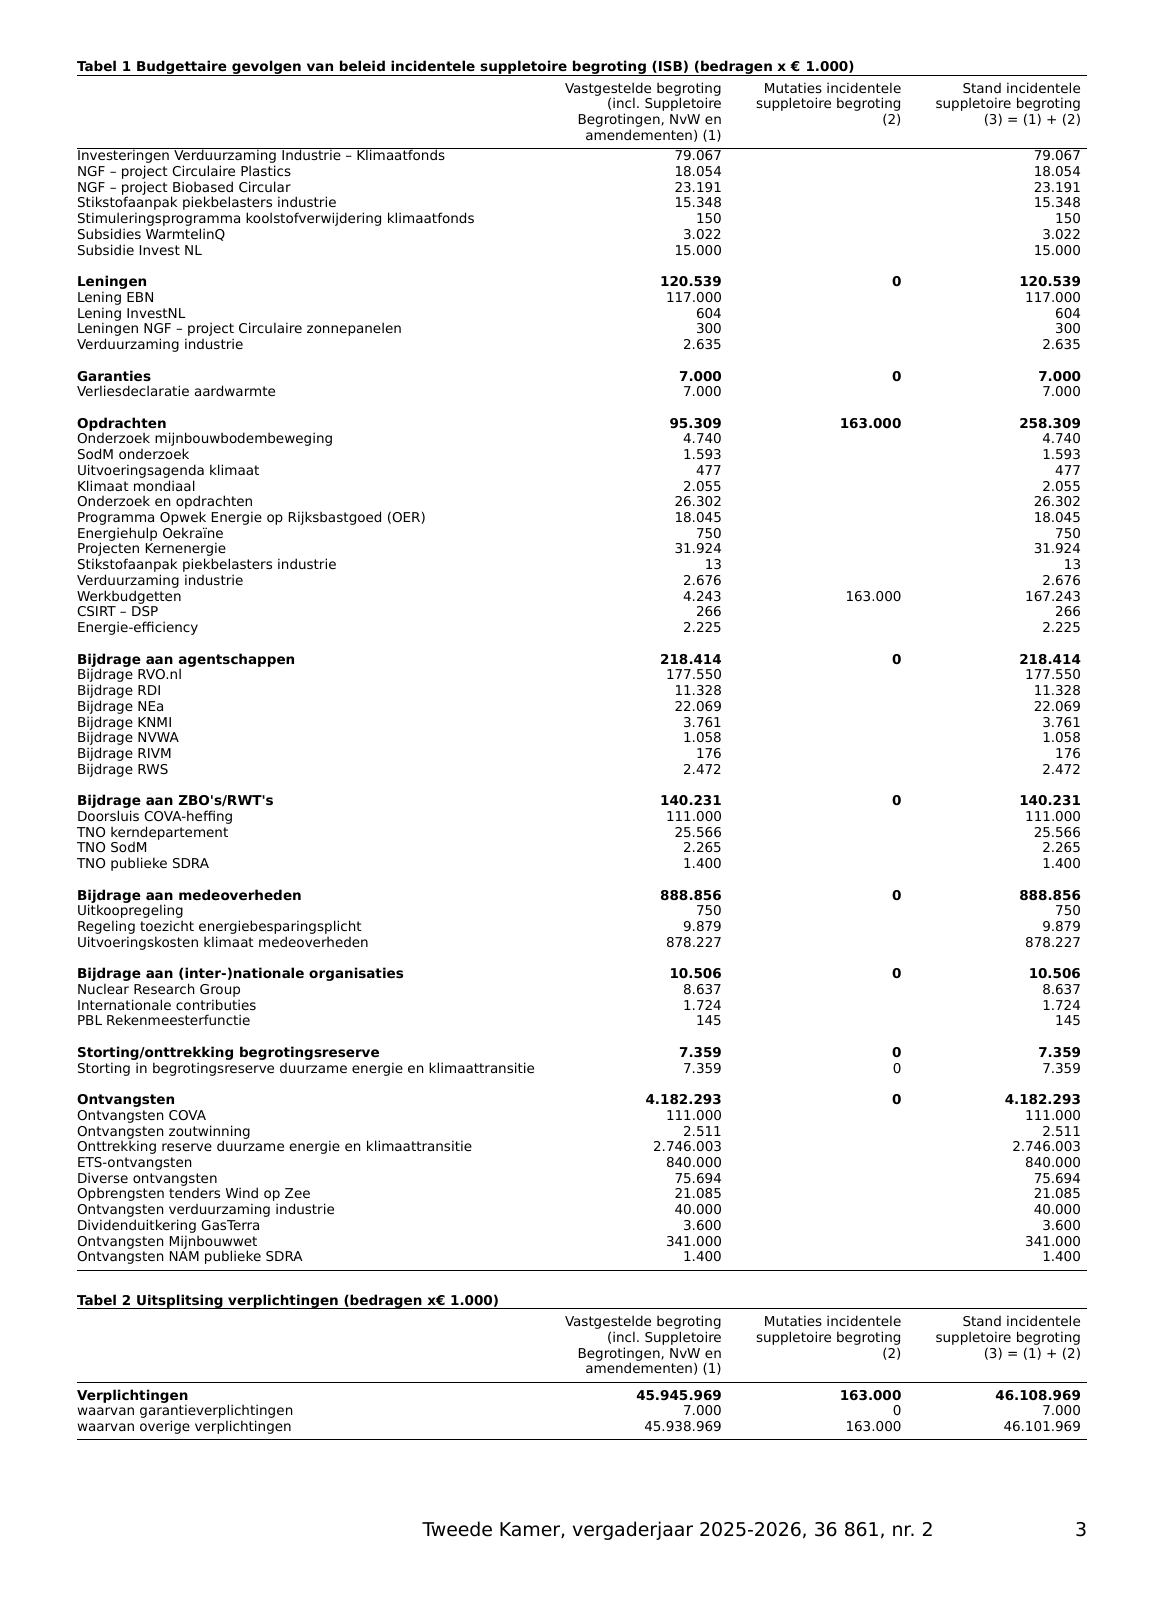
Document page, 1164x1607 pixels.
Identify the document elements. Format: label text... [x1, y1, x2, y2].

table_cell [728, 149, 907, 164]
table_cell Verduurzaming industrie [77, 573, 548, 588]
table_cell 26.302 [907, 494, 1087, 510]
table_cell SodM onderzoek [77, 447, 548, 463]
table_cell Garanties [77, 368, 548, 384]
table_cell Bijdrage RIVM [77, 746, 548, 762]
table_cell 3.022 [907, 227, 1087, 242]
table_cell 300 [548, 321, 727, 337]
table_cell [728, 1155, 907, 1171]
table_cell [728, 526, 907, 541]
table_cell Subsidie Invest NL [77, 243, 548, 258]
table_cell 0 [728, 966, 907, 982]
table_cell NGF – project Biobased Circular [77, 180, 548, 195]
table_cell Stikstofaanpak piekbelasters industrie [77, 557, 548, 573]
table_cell [728, 604, 907, 620]
table_cell Energie-efficiency [77, 620, 548, 636]
table_cell [728, 573, 907, 588]
table_cell 15.348 [907, 195, 1087, 211]
table_cell 2.055 [548, 479, 727, 494]
table_cell 2.511 [907, 1123, 1087, 1139]
table_cell [728, 950, 907, 966]
table_cell Energiehulp Oekraïne [77, 526, 548, 541]
table_cell [728, 1029, 907, 1045]
table_cell [77, 258, 548, 274]
table_cell [728, 998, 907, 1013]
table_cell 7.000 [548, 368, 727, 384]
table_cell ETS-ontvangsten [77, 1155, 548, 1171]
table_cell [728, 384, 907, 400]
table_cell waarvan overige verplichtingen [77, 1419, 548, 1439]
table_cell 117.000 [548, 290, 727, 305]
table_cell 888.856 [548, 888, 727, 903]
table_cell 40.000 [548, 1202, 727, 1218]
table_cell 3.761 [907, 714, 1087, 730]
table_cell [77, 400, 548, 416]
table_cell 18.054 [907, 164, 1087, 179]
table_cell 2.055 [907, 479, 1087, 494]
table_cell 120.539 [907, 274, 1087, 290]
table_cell 7.359 [907, 1060, 1087, 1076]
table_cell [728, 479, 907, 494]
table_cell 167.243 [907, 589, 1087, 604]
table_cell [728, 494, 907, 510]
table_cell Mutaties incidentele suppletoire begroting (2) [728, 1309, 907, 1382]
table_cell Mutaties incidentele suppletoire begroting (2) [728, 76, 907, 148]
table_cell Ontvangsten Mijnbouwwet [77, 1234, 548, 1249]
table_cell 2.472 [907, 762, 1087, 777]
table_cell 2.746.003 [548, 1139, 727, 1155]
table_cell 604 [907, 305, 1087, 321]
table_cell Uitkoopregeling [77, 903, 548, 919]
table_cell [548, 777, 727, 793]
table_cell 0 [728, 793, 907, 809]
table_cell 604 [548, 305, 727, 321]
table_cell 111.000 [907, 1108, 1087, 1123]
table_cell [728, 541, 907, 557]
table_cell 4.182.293 [907, 1092, 1087, 1108]
table_cell 2.472 [548, 762, 727, 777]
table_cell 150 [548, 211, 727, 227]
table_cell 1.724 [907, 998, 1087, 1013]
table_cell 23.191 [907, 180, 1087, 195]
table_cell 0 [728, 1060, 907, 1076]
table_cell Doorsluis COVA-heffing [77, 809, 548, 824]
table_cell [728, 636, 907, 651]
table_cell [728, 431, 907, 447]
table_cell [77, 636, 548, 651]
table_cell 266 [907, 604, 1087, 620]
table_cell Programma Opwek Energie op Rijksbastgoed (OER) [77, 510, 548, 526]
table_cell 7.000 [907, 384, 1087, 400]
table_cell 840.000 [548, 1155, 727, 1171]
table_cell [728, 1108, 907, 1123]
table_cell [77, 1029, 548, 1045]
table_cell [907, 1029, 1087, 1045]
table_cell 878.227 [907, 935, 1087, 950]
table_cell [907, 400, 1087, 416]
table_cell 13 [907, 557, 1087, 573]
table_cell [728, 1234, 907, 1249]
table_cell Uitvoeringsagenda klimaat [77, 463, 548, 478]
table_cell 177.550 [548, 667, 727, 683]
table_cell 150 [907, 211, 1087, 227]
table_cell [728, 353, 907, 368]
table_cell [728, 762, 907, 777]
table_cell Ontvangsten verduurzaming industrie [77, 1202, 548, 1218]
table_cell 0 [728, 368, 907, 384]
table_cell CSIRT – DSP [77, 604, 548, 620]
table_cell 0 [728, 888, 907, 903]
table_cell 0 [728, 274, 907, 290]
table_cell 140.231 [907, 793, 1087, 809]
table_cell 4.740 [907, 431, 1087, 447]
table_cell 840.000 [907, 1155, 1087, 1171]
table_cell 2.676 [907, 573, 1087, 588]
table_cell [907, 258, 1087, 274]
table_cell TNO kerndepartement [77, 825, 548, 840]
table_cell Verduurzaming industrie [77, 337, 548, 353]
table_cell 1.058 [548, 730, 727, 746]
table_cell 1.400 [907, 856, 1087, 872]
table_cell 15.000 [907, 243, 1087, 258]
table_cell [728, 919, 907, 934]
table_cell 7.000 [907, 368, 1087, 384]
table_cell [77, 1309, 548, 1382]
table_cell 79.067 [907, 149, 1087, 164]
table_cell [728, 337, 907, 353]
table_cell 11.328 [548, 683, 727, 699]
table_cell 0 [728, 1045, 907, 1060]
table_cell Ontvangsten COVA [77, 1108, 548, 1123]
table_cell 163.000 [728, 1419, 907, 1439]
table_cell [728, 809, 907, 824]
table_cell Stand incidentele suppletoire begroting (3) = (1) + (2) [907, 1309, 1087, 1382]
table_cell 176 [907, 746, 1087, 762]
table_cell 95.309 [548, 416, 727, 431]
table_cell 878.227 [548, 935, 727, 950]
table_cell Diverse ontvangsten [77, 1171, 548, 1186]
table_cell TNO publieke SDRA [77, 856, 548, 872]
table_cell 2.746.003 [907, 1139, 1087, 1155]
table_cell 40.000 [907, 1202, 1087, 1218]
table_cell 1.400 [548, 856, 727, 872]
table_cell 7.359 [907, 1045, 1087, 1060]
table_cell 10.506 [907, 966, 1087, 982]
table_cell Investeringen Verduurzaming Industrie – Klimaatfonds [77, 149, 548, 164]
table_cell 4.182.293 [548, 1092, 727, 1108]
table_cell [728, 557, 907, 573]
table_cell 75.694 [548, 1171, 727, 1186]
table_cell [548, 400, 727, 416]
table_cell Bijdrage NEa [77, 699, 548, 714]
table_cell 23.191 [548, 180, 727, 195]
table_cell [728, 840, 907, 856]
table_cell 7.000 [548, 384, 727, 400]
table_cell Ontvangsten [77, 1092, 548, 1108]
table_cell Bijdrage aan ZBO's/RWT's [77, 793, 548, 809]
table_cell Verliesdeclaratie aardwarmte [77, 384, 548, 400]
table_cell Projecten Kernenergie [77, 541, 548, 557]
table_cell 1.400 [907, 1249, 1087, 1269]
table_cell 163.000 [728, 416, 907, 431]
table_cell [728, 195, 907, 211]
table_cell 140.231 [548, 793, 727, 809]
table_cell [728, 699, 907, 714]
table_cell [728, 321, 907, 337]
table_cell TNO SodM [77, 840, 548, 856]
table_cell [728, 1249, 907, 1269]
table_cell [77, 353, 548, 368]
table_cell [907, 353, 1087, 368]
table_cell [548, 258, 727, 274]
table_cell 3.022 [548, 227, 727, 242]
table_cell [728, 1186, 907, 1202]
table_cell 45.945.969 [548, 1383, 727, 1403]
table_cell [548, 1029, 727, 1045]
table_cell 2.265 [907, 840, 1087, 856]
table_cell [907, 872, 1087, 887]
table_cell [728, 1013, 907, 1029]
table_cell 477 [548, 463, 727, 478]
table_cell 13 [548, 557, 727, 573]
table_cell 79.067 [548, 149, 727, 164]
table_cell 45.938.969 [548, 1419, 727, 1439]
table_cell 117.000 [907, 290, 1087, 305]
table_cell 22.069 [548, 699, 727, 714]
table_cell Leningen [77, 274, 548, 290]
table_cell 7.359 [548, 1060, 727, 1076]
table_cell [728, 164, 907, 179]
table_cell 2.676 [548, 573, 727, 588]
table_cell [728, 903, 907, 919]
table_cell Werkbudgetten [77, 589, 548, 604]
table_cell Bijdrage RWS [77, 762, 548, 777]
table_cell Leningen NGF – project Circulaire zonnepanelen [77, 321, 548, 337]
table_cell 888.856 [907, 888, 1087, 903]
table_cell [728, 1218, 907, 1233]
table_cell [728, 935, 907, 950]
table_cell 1.058 [907, 730, 1087, 746]
table_cell [77, 950, 548, 966]
table_cell 750 [907, 903, 1087, 919]
table_cell 300 [907, 321, 1087, 337]
table_cell 1.593 [548, 447, 727, 463]
table_cell 22.069 [907, 699, 1087, 714]
table_cell 9.879 [907, 919, 1087, 934]
table_cell [728, 258, 907, 274]
table_cell 176 [548, 746, 727, 762]
table_cell Uitvoeringskosten klimaat medeoverheden [77, 935, 548, 950]
table_cell Regeling toezicht energiebesparingsplicht [77, 919, 548, 934]
table_cell 11.328 [907, 683, 1087, 699]
table_cell 10.506 [548, 966, 727, 982]
table_cell 2.225 [548, 620, 727, 636]
table_cell 163.000 [728, 1383, 907, 1403]
table_cell Storting in begrotingsreserve duurzame energie en klimaattransitie [77, 1060, 548, 1076]
table_cell [728, 667, 907, 683]
table_cell Subsidies WarmtelinQ [77, 227, 548, 242]
table_cell Nuclear Research Group [77, 982, 548, 997]
table_cell 111.000 [548, 809, 727, 824]
table_cell 8.637 [548, 982, 727, 997]
table_cell Bijdrage aan medeoverheden [77, 888, 548, 903]
table_cell Stikstofaanpak piekbelasters industrie [77, 195, 548, 211]
table_cell 21.085 [907, 1186, 1087, 1202]
table_cell 477 [907, 463, 1087, 478]
table_cell 9.879 [548, 919, 727, 934]
table_cell [907, 636, 1087, 651]
table_cell 7.359 [548, 1045, 727, 1060]
table_cell [548, 1076, 727, 1092]
table_cell 7.000 [907, 1403, 1087, 1419]
table_cell Opdrachten [77, 416, 548, 431]
table_cell Bijdrage RVO.nl [77, 667, 548, 683]
table_cell 7.000 [548, 1403, 727, 1419]
table_cell 0 [728, 1403, 907, 1419]
table_cell waarvan garantieverplichtingen [77, 1403, 548, 1419]
table_cell 46.101.969 [907, 1419, 1087, 1439]
table_cell 0 [728, 651, 907, 667]
table_cell 111.000 [548, 1108, 727, 1123]
table_cell 111.000 [907, 809, 1087, 824]
table_cell 2.635 [907, 337, 1087, 353]
table_cell 750 [548, 526, 727, 541]
table_cell [728, 211, 907, 227]
table_cell Opbrengsten tenders Wind op Zee [77, 1186, 548, 1202]
table_cell 2.265 [548, 840, 727, 856]
table_cell Ontvangsten NAM publieke SDRA [77, 1249, 548, 1269]
table_cell NGF – project Circulaire Plastics [77, 164, 548, 179]
table_cell Lening InvestNL [77, 305, 548, 321]
table_cell 750 [907, 526, 1087, 541]
table_cell [728, 243, 907, 258]
table_cell [728, 1123, 907, 1139]
table_cell [728, 447, 907, 463]
table_cell [728, 1202, 907, 1218]
table_cell Storting/onttrekking begrotingsreserve [77, 1045, 548, 1060]
table_cell [548, 353, 727, 368]
table_cell 25.566 [548, 825, 727, 840]
table_cell 18.045 [548, 510, 727, 526]
table_cell 0 [728, 1092, 907, 1108]
table_cell [548, 950, 727, 966]
table_cell [728, 746, 907, 762]
table_cell 177.550 [907, 667, 1087, 683]
table_cell PBL Rekenmeesterfunctie [77, 1013, 548, 1029]
table_cell [907, 950, 1087, 966]
table_cell [77, 872, 548, 887]
table_cell 1.724 [548, 998, 727, 1013]
table_cell 2.511 [548, 1123, 727, 1139]
table_cell Onttrekking reserve duurzame energie en klimaattransitie [77, 1139, 548, 1155]
table_cell [77, 777, 548, 793]
table_cell [907, 1076, 1087, 1092]
table_cell Bijdrage RDI [77, 683, 548, 699]
table_cell 4.243 [548, 589, 727, 604]
table_cell 2.225 [907, 620, 1087, 636]
table_cell [728, 400, 907, 416]
table_cell Stand incidentele suppletoire begroting (3) = (1) + (2) [907, 76, 1087, 148]
table_cell [548, 636, 727, 651]
table_cell 15.000 [548, 243, 727, 258]
table_cell 145 [548, 1013, 727, 1029]
table_cell [728, 856, 907, 872]
table_cell Vastgestelde begroting (incl. Suppletoire Begrotingen, NvW en amendementen) (1) [548, 76, 727, 148]
table_cell 2.635 [548, 337, 727, 353]
table_cell 750 [548, 903, 727, 919]
table_cell [728, 683, 907, 699]
table_cell Dividenduitkering GasTerra [77, 1218, 548, 1233]
table_cell 21.085 [548, 1186, 727, 1202]
table_cell [728, 1171, 907, 1186]
table_cell [728, 1139, 907, 1155]
table_cell [728, 510, 907, 526]
table_cell Verplichtingen [77, 1383, 548, 1403]
table_cell Onderzoek mijnbouwbodembeweging [77, 431, 548, 447]
table_cell 218.414 [548, 651, 727, 667]
table_cell [728, 463, 907, 478]
table_cell [728, 620, 907, 636]
table_cell 75.694 [907, 1171, 1087, 1186]
table_cell 18.045 [907, 510, 1087, 526]
table_cell [728, 290, 907, 305]
table_cell Bijdrage NVWA [77, 730, 548, 746]
table_cell Bijdrage KNMI [77, 714, 548, 730]
table_cell [77, 76, 548, 148]
table_cell Lening EBN [77, 290, 548, 305]
table_cell [728, 180, 907, 195]
table_cell 15.348 [548, 195, 727, 211]
table_cell 3.600 [548, 1218, 727, 1233]
table_cell 31.924 [907, 541, 1087, 557]
table_cell 31.924 [548, 541, 727, 557]
table_cell 1.593 [907, 447, 1087, 463]
table_cell Vastgestelde begroting (incl. Suppletoire Begrotingen, NvW en amendementen) (1) [548, 1309, 727, 1382]
table_cell 3.761 [548, 714, 727, 730]
table_cell [728, 1076, 907, 1092]
table_cell 26.302 [548, 494, 727, 510]
table_cell 266 [548, 604, 727, 620]
table_cell Onderzoek en opdrachten [77, 494, 548, 510]
table_cell [728, 730, 907, 746]
table_cell 341.000 [548, 1234, 727, 1249]
table_cell 163.000 [728, 589, 907, 604]
table_cell 8.637 [907, 982, 1087, 997]
table_cell 341.000 [907, 1234, 1087, 1249]
table_cell 18.054 [548, 164, 727, 179]
table_cell [728, 777, 907, 793]
table_header Tabel 2 Uitsplitsing verplichtingen (bedragen x€ 1.000) [77, 1293, 1087, 1308]
table_cell Internationale contributies [77, 998, 548, 1013]
table_cell 120.539 [548, 274, 727, 290]
table_cell [728, 227, 907, 242]
table_cell 218.414 [907, 651, 1087, 667]
table_cell [77, 1076, 548, 1092]
table_cell Bijdrage aan agentschappen [77, 651, 548, 667]
table_cell 1.400 [548, 1249, 727, 1269]
table_cell Klimaat mondiaal [77, 479, 548, 494]
table_cell 4.740 [548, 431, 727, 447]
table_cell [728, 305, 907, 321]
table_cell [907, 777, 1087, 793]
table_cell 258.309 [907, 416, 1087, 431]
table_header Tabel 1 Budgettaire gevolgen van beleid incidentele suppletoire begroting (ISB) (bedragen x € 1.000) [77, 59, 1087, 75]
table_cell [728, 982, 907, 997]
table_cell 145 [907, 1013, 1087, 1029]
table_cell 3.600 [907, 1218, 1087, 1233]
table_cell [548, 872, 727, 887]
table_cell [728, 872, 907, 887]
table_cell 25.566 [907, 825, 1087, 840]
table_cell 46.108.969 [907, 1383, 1087, 1403]
table_cell Ontvangsten zoutwinning [77, 1123, 548, 1139]
table_cell [728, 825, 907, 840]
table_cell [728, 714, 907, 730]
table_cell Stimuleringsprogramma koolstofverwijdering klimaatfonds [77, 211, 548, 227]
table_cell Bijdrage aan (inter-)nationale organisaties [77, 966, 548, 982]
